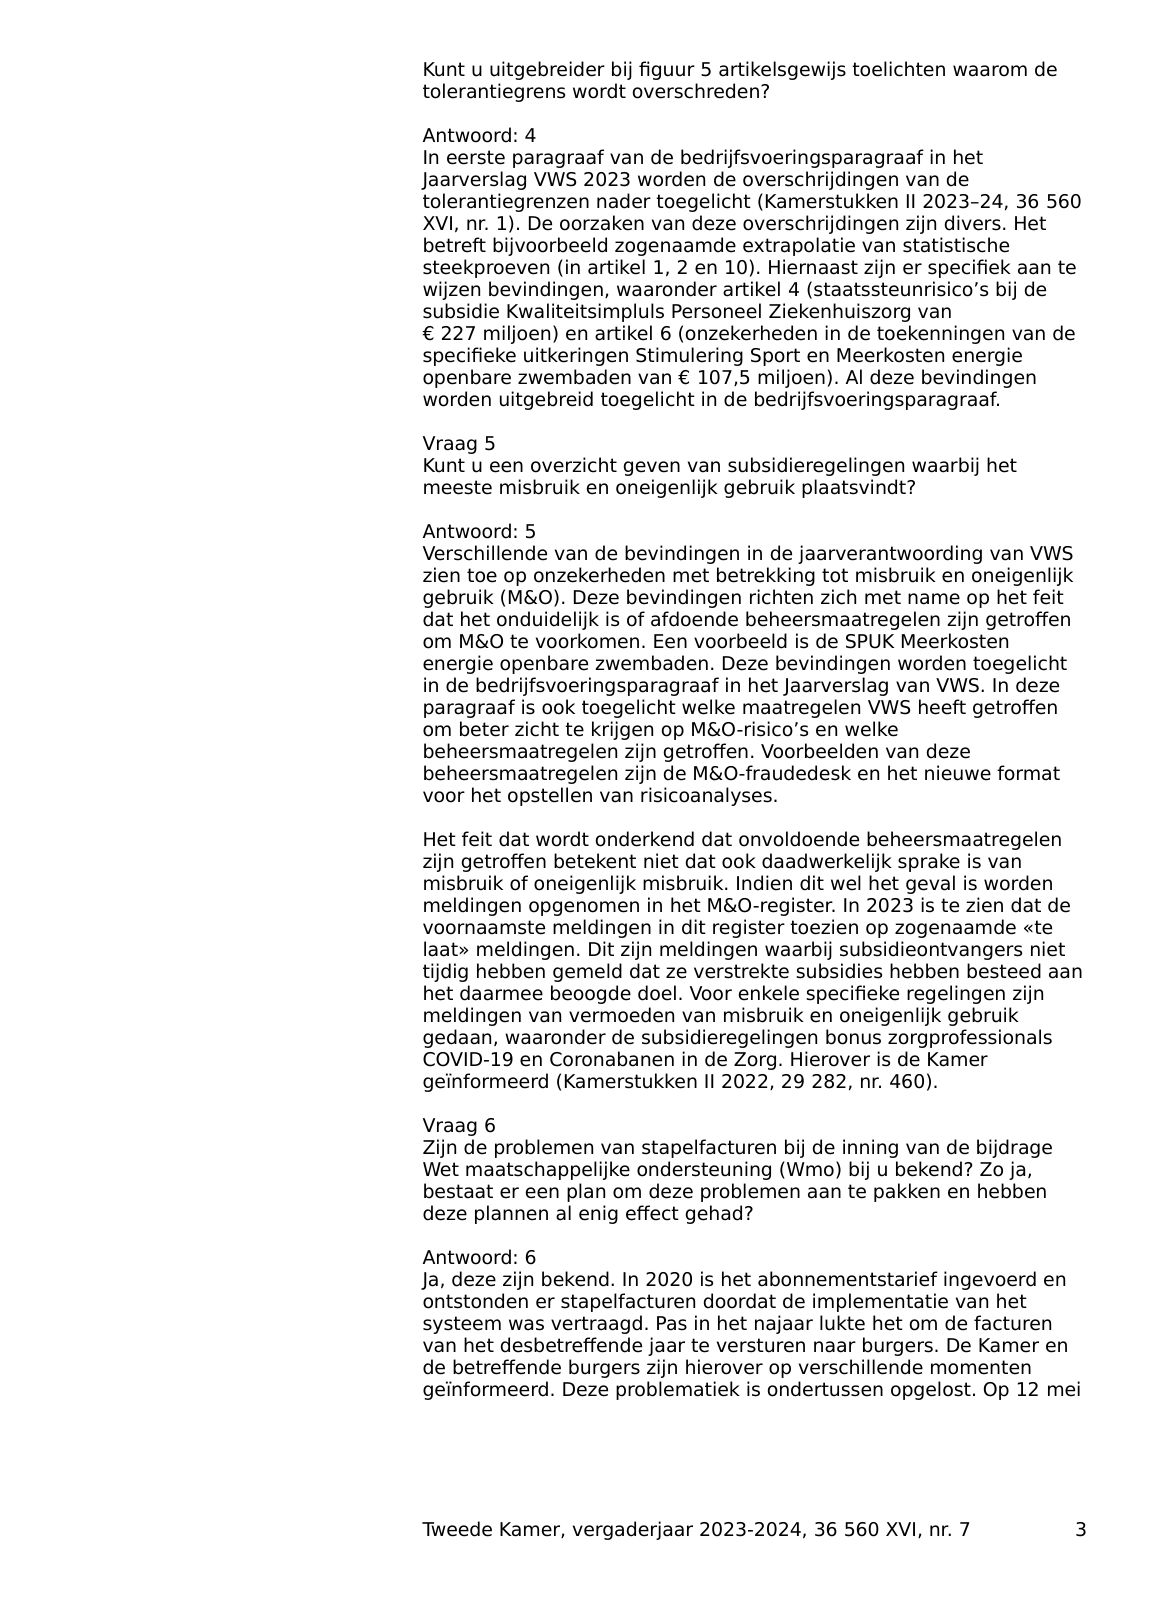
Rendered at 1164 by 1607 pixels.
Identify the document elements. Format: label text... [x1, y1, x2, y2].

text Verschillende van de bevindingen in de jaarverantwoording van VWS zien toe op onzekerheden met betrekking tot misbruik en oneigenlijk gebruik (M&O). Deze bevindingen richten zich met name op het feit dat het onduidelijk is of afdoende beheersmaatregelen zijn getroffen om M&O te voorkomen. Een voorbeeld is de SPUK Meerkosten energie openbare zwembaden. Deze bevindingen worden toegelicht in de bedrijfsvoeringsparagraaf in het Jaarverslag van VWS. In deze paragraaf is ook toegelicht welke maatregelen VWS heeft getroffen om beter zicht te krijgen op M&O-risico’s en welke beheersmaatregelen zijn getroffen. Voorbeelden van deze beheersmaatregelen zijn de M&O-fraudedesk en het nieuwe format voor het opstellen van risicoanalyses. [422, 543, 1087, 807]
text Zijn de problemen van stapelfacturen bij de inning van de bijdrage Wet maatschappelijke ondersteuning (Wmo) bij u bekend? Zo ja, bestaat er een plan om deze problemen aan te pakken en hebben deze plannen al enig effect gehad? [422, 1137, 1087, 1225]
text Antwoord: 6 [422, 1247, 1087, 1269]
text Kunt u een overzicht geven van subsidieregelingen waarbij het meeste misbruik en oneigenlijk gebruik plaatsvindt? [422, 455, 1087, 499]
text In eerste paragraaf van de bedrijfsvoeringsparagraaf in het Jaarverslag VWS 2023 worden de overschrijdingen van de tolerantiegrenzen nader toegelicht (Kamerstukken II 2023–24, 36 560 XVI, nr. 1). De oorzaken van deze overschrijdingen zijn divers. Het betreft bijvoorbeeld zogenaamde extrapolatie van statistische steekproeven (in artikel 1, 2 en 10). Hiernaast zijn er specifiek aan te wijzen bevindingen, waaronder artikel 4 (staatssteunrisico’s bij de subsidie Kwaliteitsimpluls Personeel Ziekenhuiszorg van € 227 miljoen) en artikel 6 (onzekerheden in de toekenningen van de specifieke uitkeringen Stimulering Sport en Meerkosten energie openbare zwembaden van € 107,5 miljoen). Al deze bevindingen worden uitgebreid toegelicht in de bedrijfsvoeringsparagraaf. [422, 147, 1087, 411]
text Vraag 6 [422, 1115, 1087, 1137]
text Kunt u uitgebreider bij figuur 5 artikelsgewijs toelichten waarom de tolerantiegrens wordt overschreden? [422, 59, 1087, 103]
text Antwoord: 4 [422, 125, 1087, 147]
text Antwoord: 5 [422, 521, 1087, 543]
text Het feit dat wordt onderkend dat onvoldoende beheersmaatregelen zijn getroffen betekent niet dat ook daadwerkelijk sprake is van misbruik of oneigenlijk misbruik. Indien dit wel het geval is worden meldingen opgenomen in het M&O-register. In 2023 is te zien dat de voornaamste meldingen in dit register toezien op zogenaamde «te laat» meldingen. Dit zijn meldingen waarbij subsidieontvangers niet tijdig hebben gemeld dat ze verstrekte subsidies hebben besteed aan het daarmee beoogde doel. Voor enkele specifieke regelingen zijn meldingen van vermoeden van misbruik en oneigenlijk gebruik gedaan, waaronder de subsidieregelingen bonus zorgprofessionals COVID-19 en Coronabanen in de Zorg. Hierover is de Kamer geïnformeerd (Kamerstukken II 2022, 29 282, nr. 460). [422, 829, 1087, 1093]
text Vraag 5 [422, 433, 1087, 455]
text Ja, deze zijn bekend. In 2020 is het abonnementstarief ingevoerd en ontstonden er stapelfacturen doordat de implementatie van het systeem was vertraagd. Pas in het najaar lukte het om de facturen van het desbetreffende jaar te versturen naar burgers. De Kamer en de betreffende burgers zijn hierover op verschillende momenten geïnformeerd. Deze problematiek is ondertussen opgelost. Op 12 mei [422, 1269, 1087, 1401]
